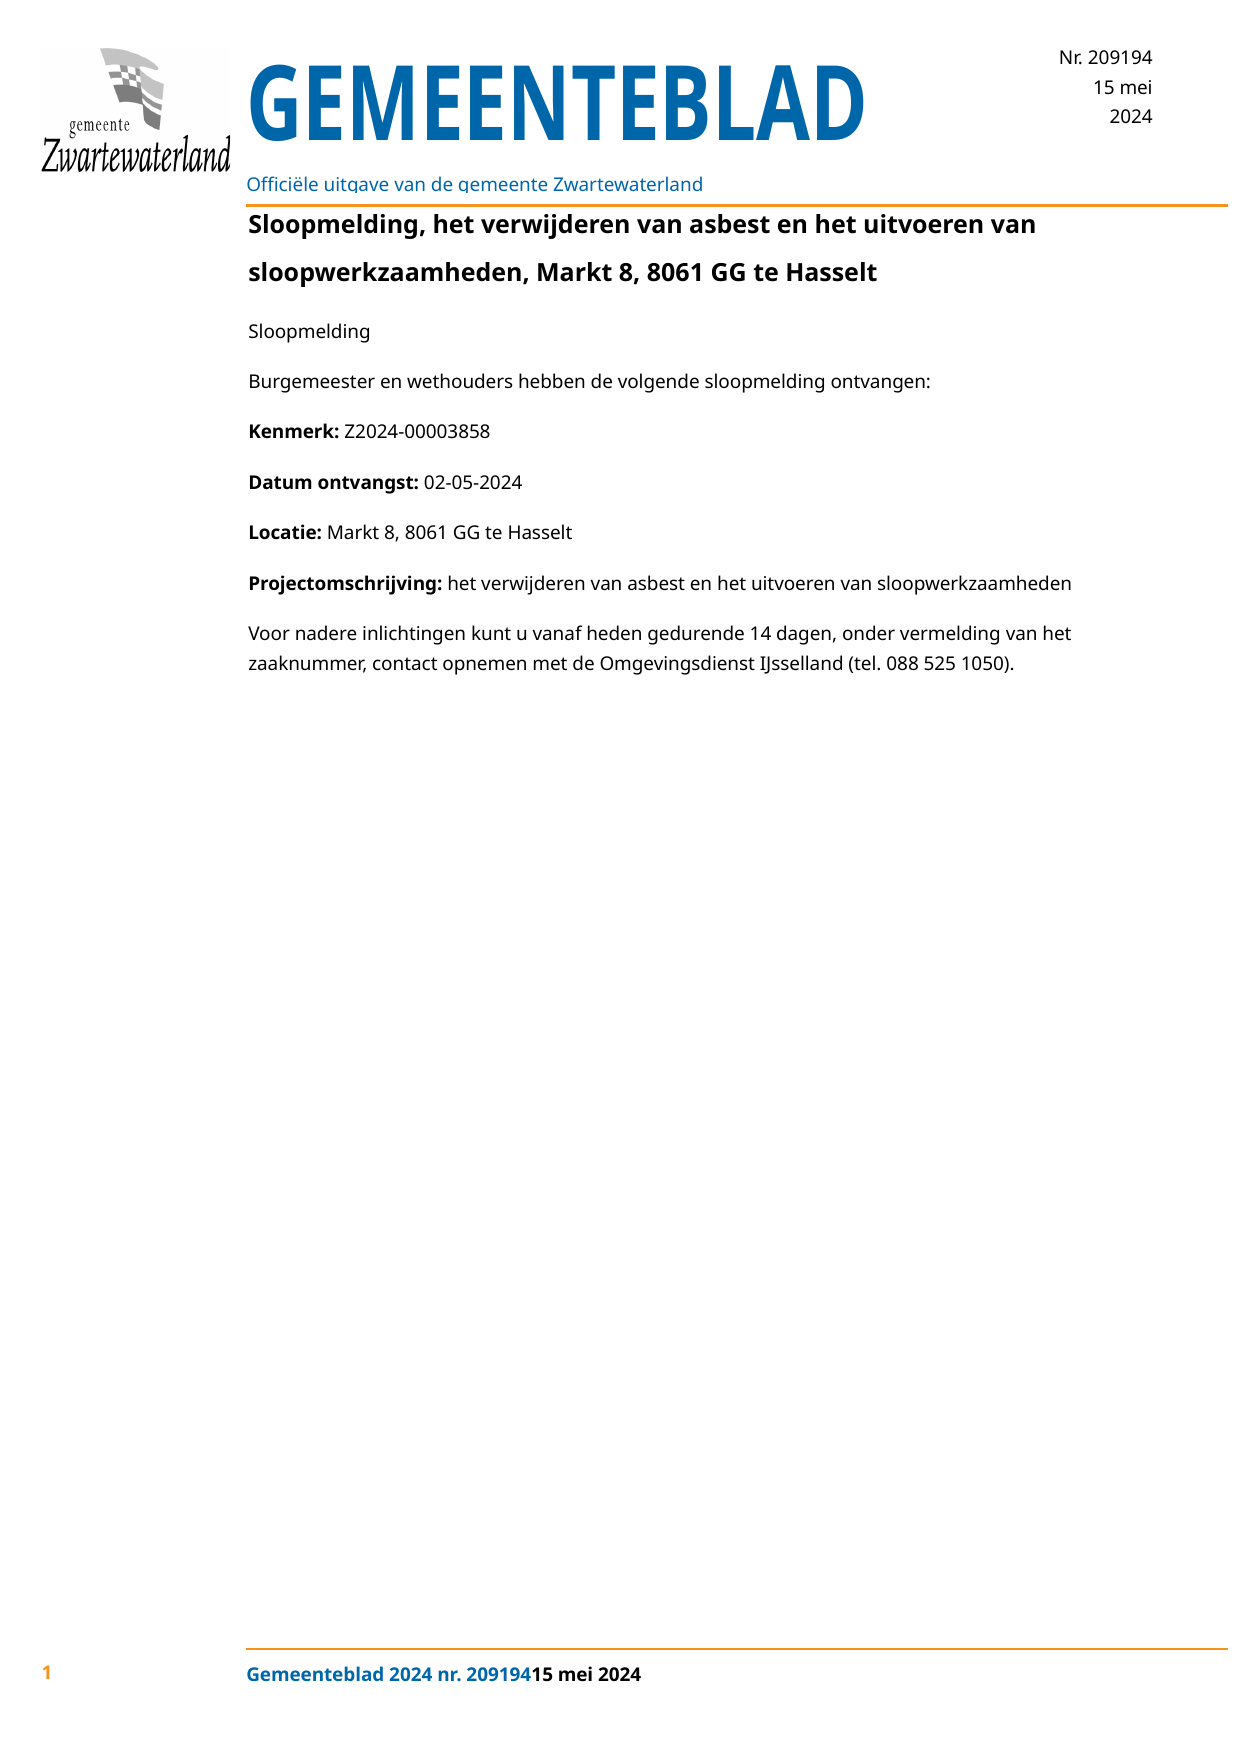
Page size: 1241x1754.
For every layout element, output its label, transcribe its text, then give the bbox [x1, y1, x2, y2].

text Datum ontvangst: 02-05-2024 [248, 469, 1152, 495]
text Sloopmelding [248, 318, 1152, 344]
text Kenmerk: Z2024-00003858 [248, 419, 1152, 444]
picture [41, 47, 231, 172]
text Projectomschrijving: het verwijderen van asbest en het uitvoeren van sloopwerkzaamheden [248, 570, 1152, 596]
text Locatie: Markt 8, 8061 GG te Hasselt [248, 519, 1152, 545]
text Voor nadere inlichtingen kunt u vanaf heden gedurende 14 dagen, onder vermelding van het zaaknummer, contact opnemen met de Omgevingsdienst IJsselland (tel. 088 525 1050). [248, 620, 1152, 676]
text Sloopmelding, het verwijderen van asbest en het uitvoeren van sloopwerkzaamheden, Markt 8, 8061 GG te Hasselt [248, 207, 1152, 288]
text Burgemeester en wethouders hebben de volgende sloopmelding ontvangen: [248, 368, 1152, 394]
